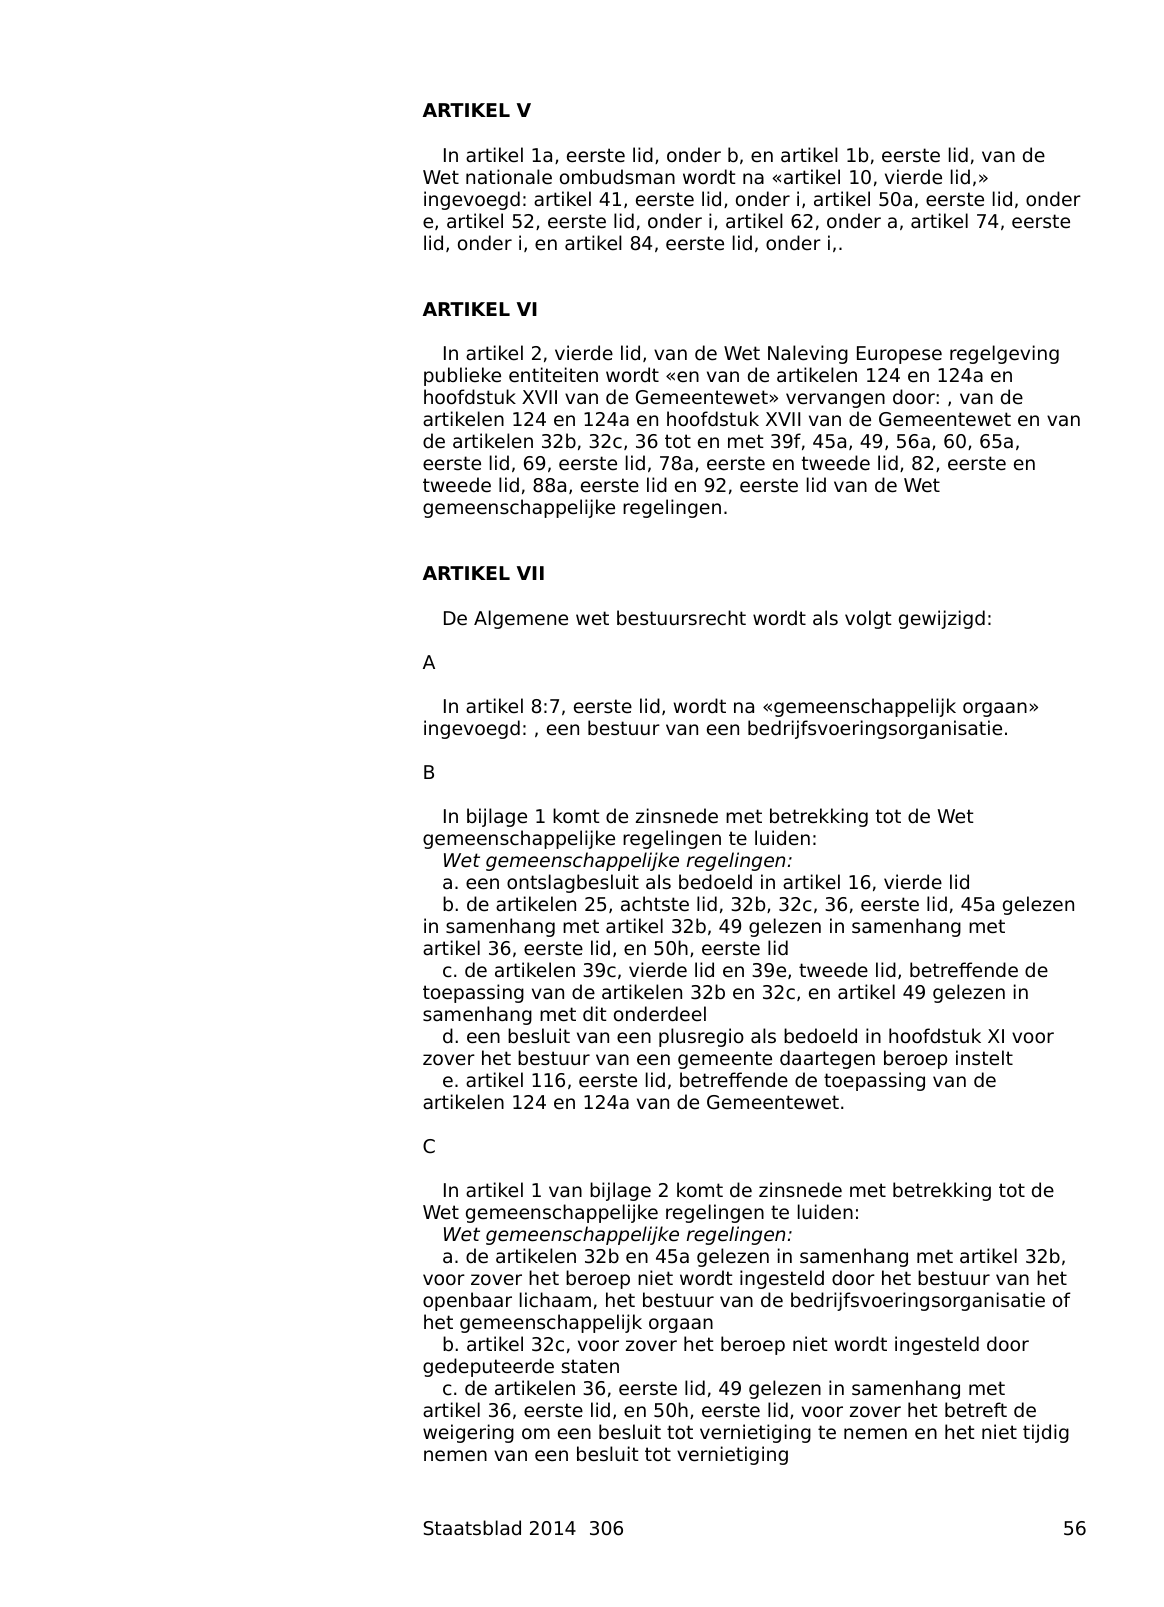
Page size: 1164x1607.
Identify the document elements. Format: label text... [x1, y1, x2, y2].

text In artikel 1 van bijlage 2 komt de zinsnede met betrekking tot de Wet gemeenschappelijke regelingen te luiden: [422, 1180, 1087, 1224]
text d. een besluit van een plusregio als bedoeld in hoofdstuk XI voor zover het bestuur van een gemeente daartegen beroep instelt [422, 1026, 1087, 1070]
text Wet gemeenschappelijke regelingen: [422, 1224, 1087, 1246]
text Wet gemeenschappelijke regelingen: [422, 850, 1087, 872]
text e. artikel 116, eerste lid, betreffende de toepassing van de artikelen 124 en 124a van de Gemeentewet. [422, 1070, 1087, 1114]
text In artikel 2, vierde lid, van de Wet Naleving Europese regelgeving publieke entiteiten wordt «en van de artikelen 124 en 124a en hoofdstuk XVII van de Gemeentewet» vervangen door: , van de artikelen 124 en 124a en hoofdstuk XVII van de Gemeentewet en van de artikelen 32b, 32c, 36 tot en met 39f, 45a, 49, 56a, 60, 65a, eerste lid, 69, eerste lid, 78a, eerste en tweede lid, 82, eerste en tweede lid, 88a, eerste lid en 92, eerste lid van de Wet gemeenschappelijke regelingen. [422, 343, 1087, 519]
text b. artikel 32c, voor zover het beroep niet wordt ingesteld door gedeputeerde staten [422, 1334, 1087, 1378]
text c. de artikelen 36, eerste lid, 49 gelezen in samenhang met artikel 36, eerste lid, en 50h, eerste lid, voor zover het betreft de weigering om een besluit tot vernietiging te nemen en het niet tijdig nemen van een besluit tot vernietiging [422, 1378, 1087, 1466]
text c. de artikelen 39c, vierde lid en 39e, tweede lid, betreffende de toepassing van de artikelen 32b en 32c, en artikel 49 gelezen in samenhang met dit onderdeel [422, 960, 1087, 1026]
subtitle ARTIKEL VII [422, 563, 1087, 585]
text De Algemene wet bestuursrecht wordt als volgt gewijzigd: [422, 607, 1087, 629]
text b. de artikelen 25, achtste lid, 32b, 32c, 36, eerste lid, 45a gelezen in samenhang met artikel 32b, 49 gelezen in samenhang met artikel 36, eerste lid, en 50h, eerste lid [422, 894, 1087, 960]
text In bijlage 1 komt de zinsnede met betrekking tot de Wet gemeenschappelijke regelingen te luiden: [422, 806, 1087, 850]
text B [422, 762, 1087, 784]
subtitle ARTIKEL V [422, 100, 1087, 122]
text a. een ontslagbesluit als bedoeld in artikel 16, vierde lid [422, 872, 1087, 894]
text C [422, 1136, 1087, 1158]
text In artikel 8:7, eerste lid, wordt na «gemeenschappelijk orgaan» ingevoegd: , een bestuur van een bedrijfsvoeringsorganisatie. [422, 696, 1087, 740]
text A [422, 652, 1087, 673]
text a. de artikelen 32b en 45a gelezen in samenhang met artikel 32b, voor zover het beroep niet wordt ingesteld door het bestuur van het openbaar lichaam, het bestuur van de bedrijfsvoeringsorganisatie of het gemeenschappelijk orgaan [422, 1246, 1087, 1334]
text In artikel 1a, eerste lid, onder b, en artikel 1b, eerste lid, van de Wet nationale ombudsman wordt na «artikel 10, vierde lid,» ingevoegd: artikel 41, eerste lid, onder i, artikel 50a, eerste lid, onder e, artikel 52, eerste lid, onder i, artikel 62, onder a, artikel 74, eerste lid, onder i, en artikel 84, eerste lid, onder i,. [422, 144, 1087, 254]
subtitle ARTIKEL VI [422, 299, 1087, 321]
